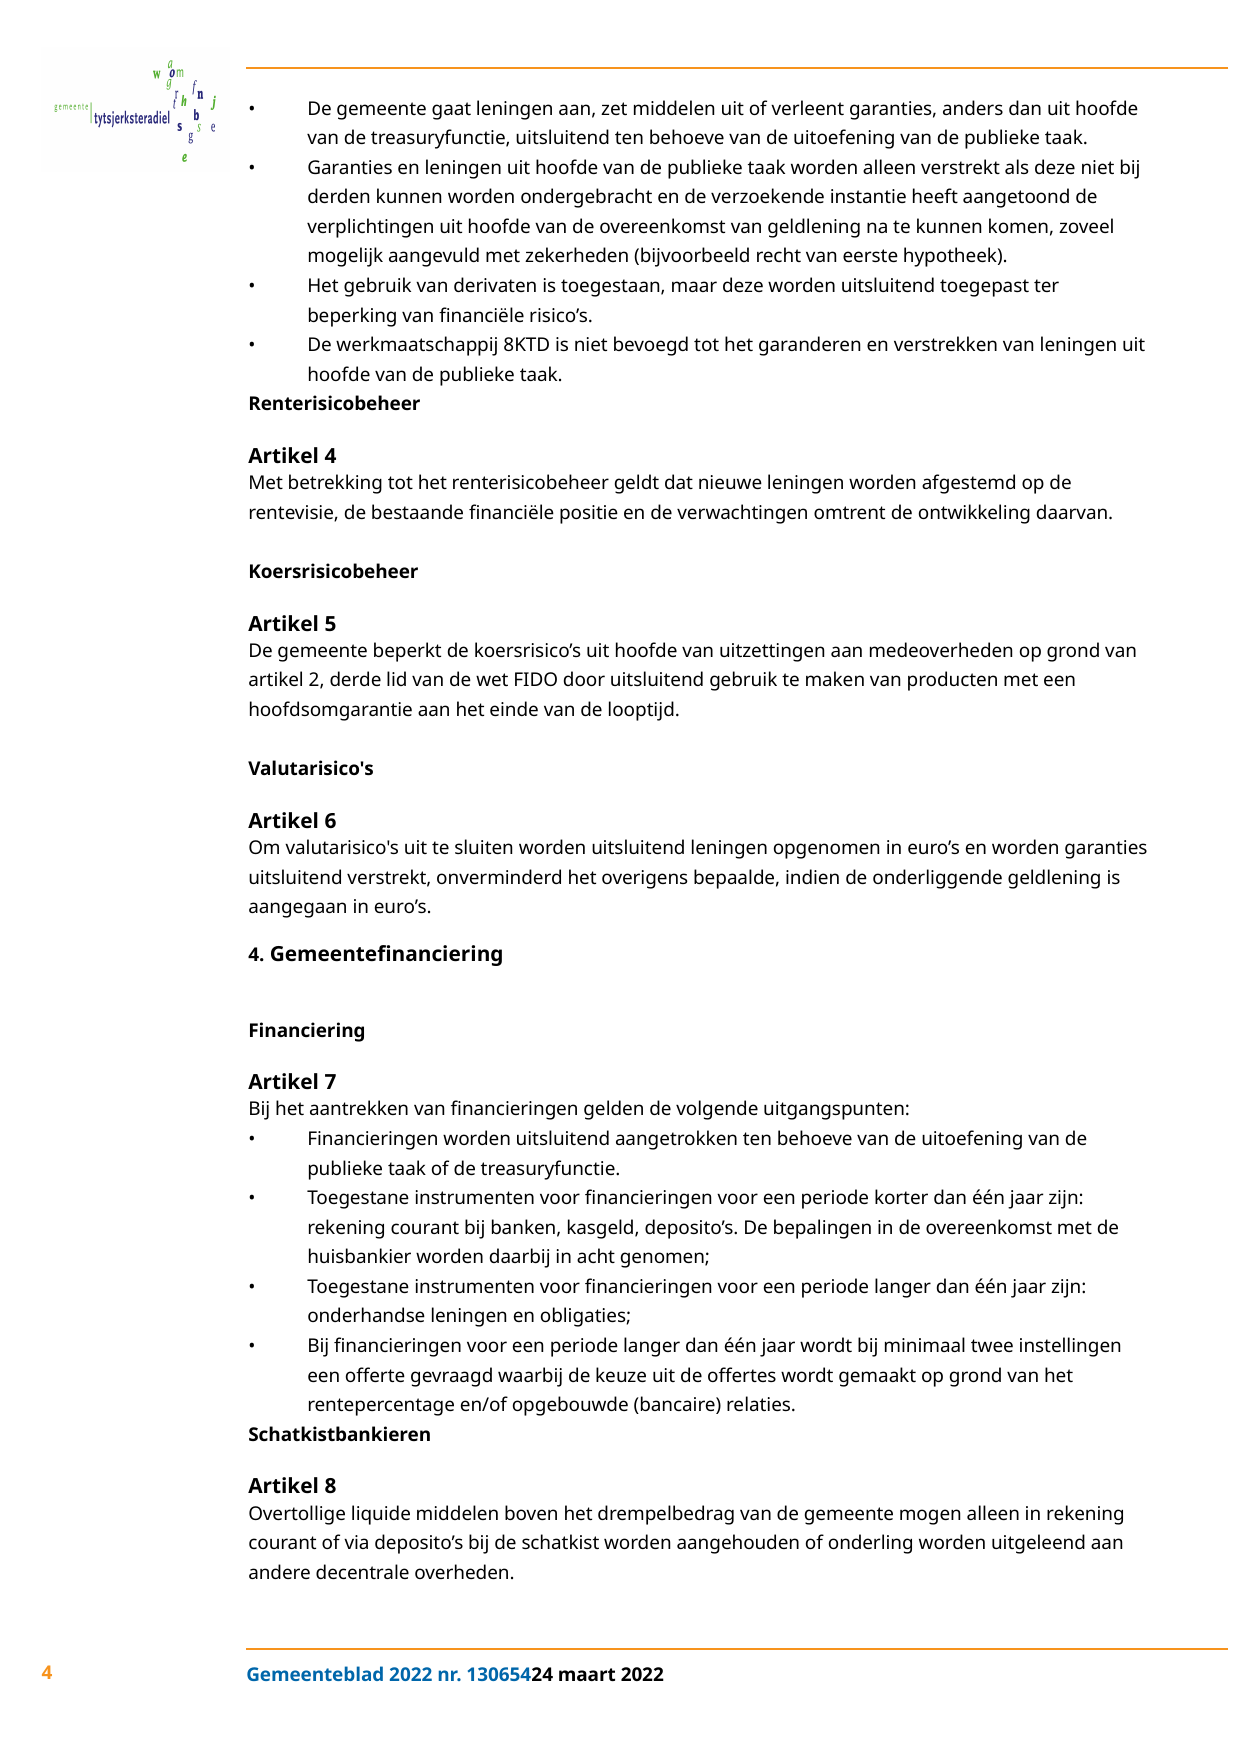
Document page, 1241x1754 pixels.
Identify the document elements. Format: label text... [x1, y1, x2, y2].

picture [41, 47, 231, 172]
text Artikel 6 [248, 806, 1152, 834]
text Artikel 4 [248, 441, 1152, 469]
text Koersrisicobeheer [248, 558, 1152, 584]
text Artikel 5 [248, 609, 1152, 637]
list De werkmaatschappij 8KTD is niet bevoegd tot het garanderen en verstrekken van leningen uit hoofde van de publieke taak. [248, 331, 1152, 387]
text Om valutarisico's uit te sluiten worden uitsluitend leningen opgenomen in euro’s en worden garanties uitsluitend verstrekt, onverminderd het overigens bepaalde, indien de onderliggende geldlening is aangegaan in euro’s. [248, 834, 1152, 919]
text Met betrekking tot het renterisicobeheer geldt dat nieuwe leningen worden afgestemd op de rentevisie, de bestaande financiële positie en de verwachtingen omtrent de ontwikkeling daarvan. [248, 469, 1152, 525]
text Renterisicobeheer [248, 391, 1152, 416]
text De gemeente beperkt de koersrisico’s uit hoofde van uitzettingen aan medeoverheden op grond van artikel 2, derde lid van de wet FIDO door uitsluitend gebruik te maken van producten met een hoofdsomgarantie aan het einde van de looptijd. [248, 637, 1152, 722]
list Toegestane instrumenten voor financieringen voor een periode langer dan één jaar zijn: onderhandse leningen en obligaties; [248, 1273, 1152, 1328]
text Bij het aantrekken van financieringen gelden de volgende uitgangspunten: [248, 1096, 1152, 1121]
list Het gebruik van derivaten is toegestaan, maar deze worden uitsluitend toegepast ter beperking van financiële risico’s. [248, 272, 1152, 328]
text Artikel 7 [248, 1067, 1152, 1096]
list Financieringen worden uitsluitend aangetrokken ten behoeve van de uitoefening van de publieke taak of de treasuryfunctie. [248, 1125, 1152, 1181]
list Garanties en leningen uit hoofde van de publieke taak worden alleen verstrekt als deze niet bij derden kunnen worden ondergebracht en de verzoekende instantie heeft aangetoond de verplichtingen uit hoofde van de overeenkomst van geldlening na te kunnen komen, zoveel mogelijk aangevuld met zekerheden (bijvoorbeeld recht van eerste hypotheek). [248, 154, 1152, 268]
text Artikel 8 [248, 1471, 1152, 1500]
text Valutarisico's [248, 755, 1152, 781]
text 4. Gemeentefinanciering [248, 939, 1152, 967]
list De gemeente gaat leningen aan, zet middelen uit of verleent garanties, anders dan uit hoofde van de treasuryfunctie, uitsluitend ten behoeve van de uitoefening van de publieke taak. [248, 95, 1152, 150]
text Overtollige liquide middelen boven het drempelbedrag van de gemeente mogen alleen in rekening courant of via deposito’s bij de schatkist worden aangehouden of onderling worden uitgeleend aan andere decentrale overheden. [248, 1500, 1152, 1585]
list Bij financieringen voor een periode langer dan één jaar wordt bij minimaal twee instellingen een offerte gevraagd waarbij de keuze uit de offertes wordt gemaakt op grond van het rentepercentage en/of opgebouwde (bancaire) relaties. [248, 1332, 1152, 1417]
list Toegestane instrumenten voor financieringen voor een periode korter dan één jaar zijn: rekening courant bij banken, kasgeld, deposito’s. De bepalingen in de overeenkomst met de huisbankier worden daarbij in acht genomen; [248, 1184, 1152, 1269]
text Financiering [248, 1017, 1152, 1042]
text Schatkistbankieren [248, 1421, 1152, 1447]
